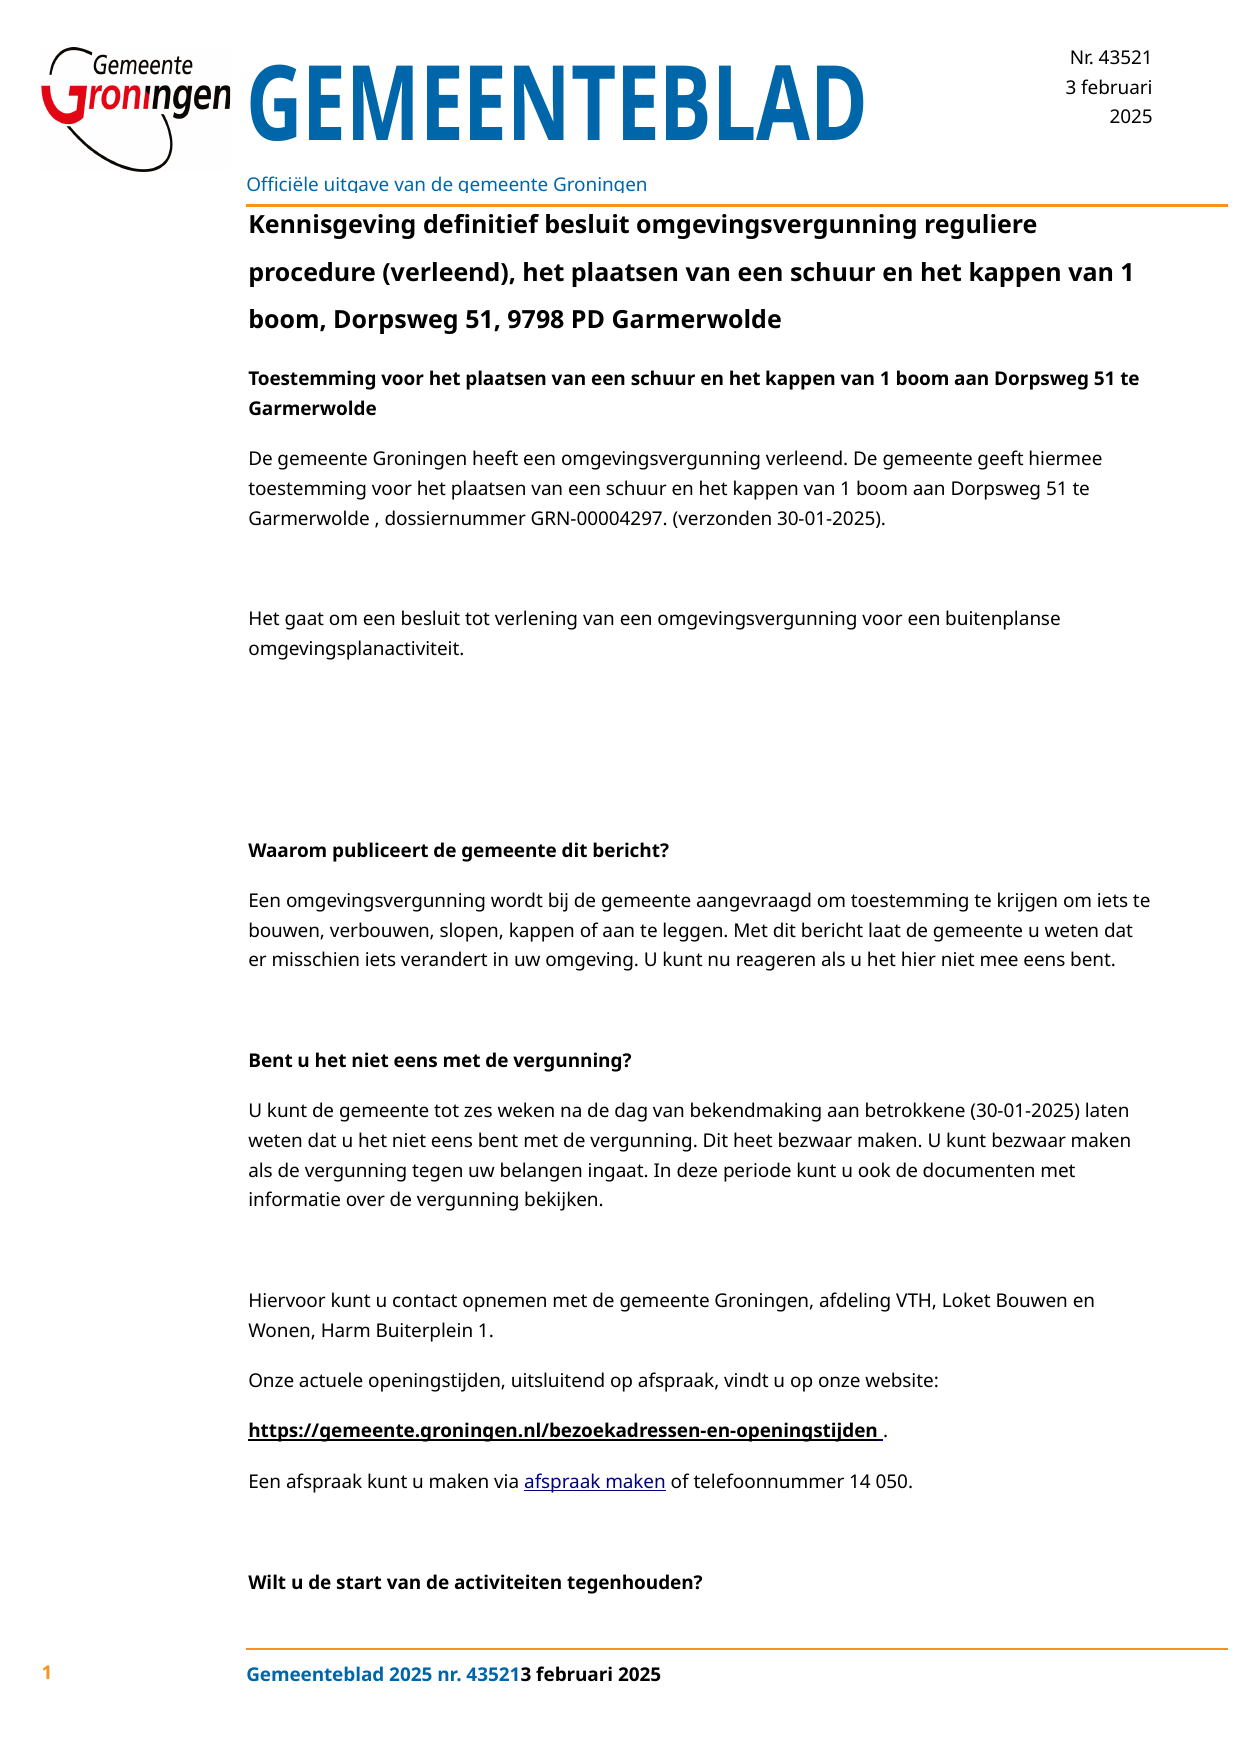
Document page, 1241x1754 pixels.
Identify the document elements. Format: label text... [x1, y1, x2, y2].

text Kennisgeving definitief besluit omgevingsvergunning reguliere procedure (verleend), het plaatsen van een schuur en het kappen van 1 boom, Dorpsweg 51, 9798 PD Garmerwolde [248, 207, 1152, 336]
text Een omgevingsvergunning wordt bij de gemeente aangevraagd om toestemming te krijgen om iets te bouwen, verbouwen, slopen, kappen of aan te leggen. Met dit bericht laat de gemeente u weten dat er misschien iets verandert in uw omgeving. U kunt nu reageren als u het hier niet mee eens bent. [248, 887, 1152, 972]
text Onze actuele openingstijden, uitsluitend op afspraak, vindt u op onze website: [248, 1367, 1152, 1393]
text De gemeente Groningen heeft een omgevingsvergunning verleend. De gemeente geeft hiermee toestemming voor het plaatsen van een schuur en het kappen van 1 boom aan Dorpsweg 51 te Garmerwolde , dossiernummer GRN-00004297. (verzonden 30-01-2025). [248, 446, 1152, 530]
text Wilt u de start van de activiteiten tegenhouden? [248, 1569, 1152, 1594]
text https://gemeente.groningen.nl/bezoekadressen-en-openingstijden . [248, 1418, 1152, 1443]
text Een afspraak kunt u maken via afspraak maken of telefoonnummer 14 050. [248, 1468, 1152, 1494]
text Bent u het niet eens met de vergunning? [248, 1047, 1152, 1073]
text U kunt de gemeente tot zes weken na de dag van bekendmaking aan betrokkene (30-01-2025) laten weten dat u het niet eens bent met de vergunning. Dit heet bezwaar maken. U kunt bezwaar maken als de vergunning tegen uw belangen ingaat. In deze periode kunt u ook de documenten met informatie over de vergunning bekijken. [248, 1098, 1152, 1212]
text Waarom publiceert de gemeente dit bericht? [248, 837, 1152, 862]
picture [41, 47, 231, 172]
text Toestemming voor het plaatsen van een schuur en het kappen van 1 boom aan Dorpsweg 51 te Garmerwolde [248, 366, 1152, 421]
text Hiervoor kunt u contact opnemen met de gemeente Groningen, afdeling VTH, Loket Bouwen en Wonen, Harm Buiterplein 1. [248, 1287, 1152, 1342]
text Het gaat om een besluit tot verlening van een omgevingsvergunning voor een buitenplanse omgevingsplanactiviteit. [248, 606, 1152, 661]
